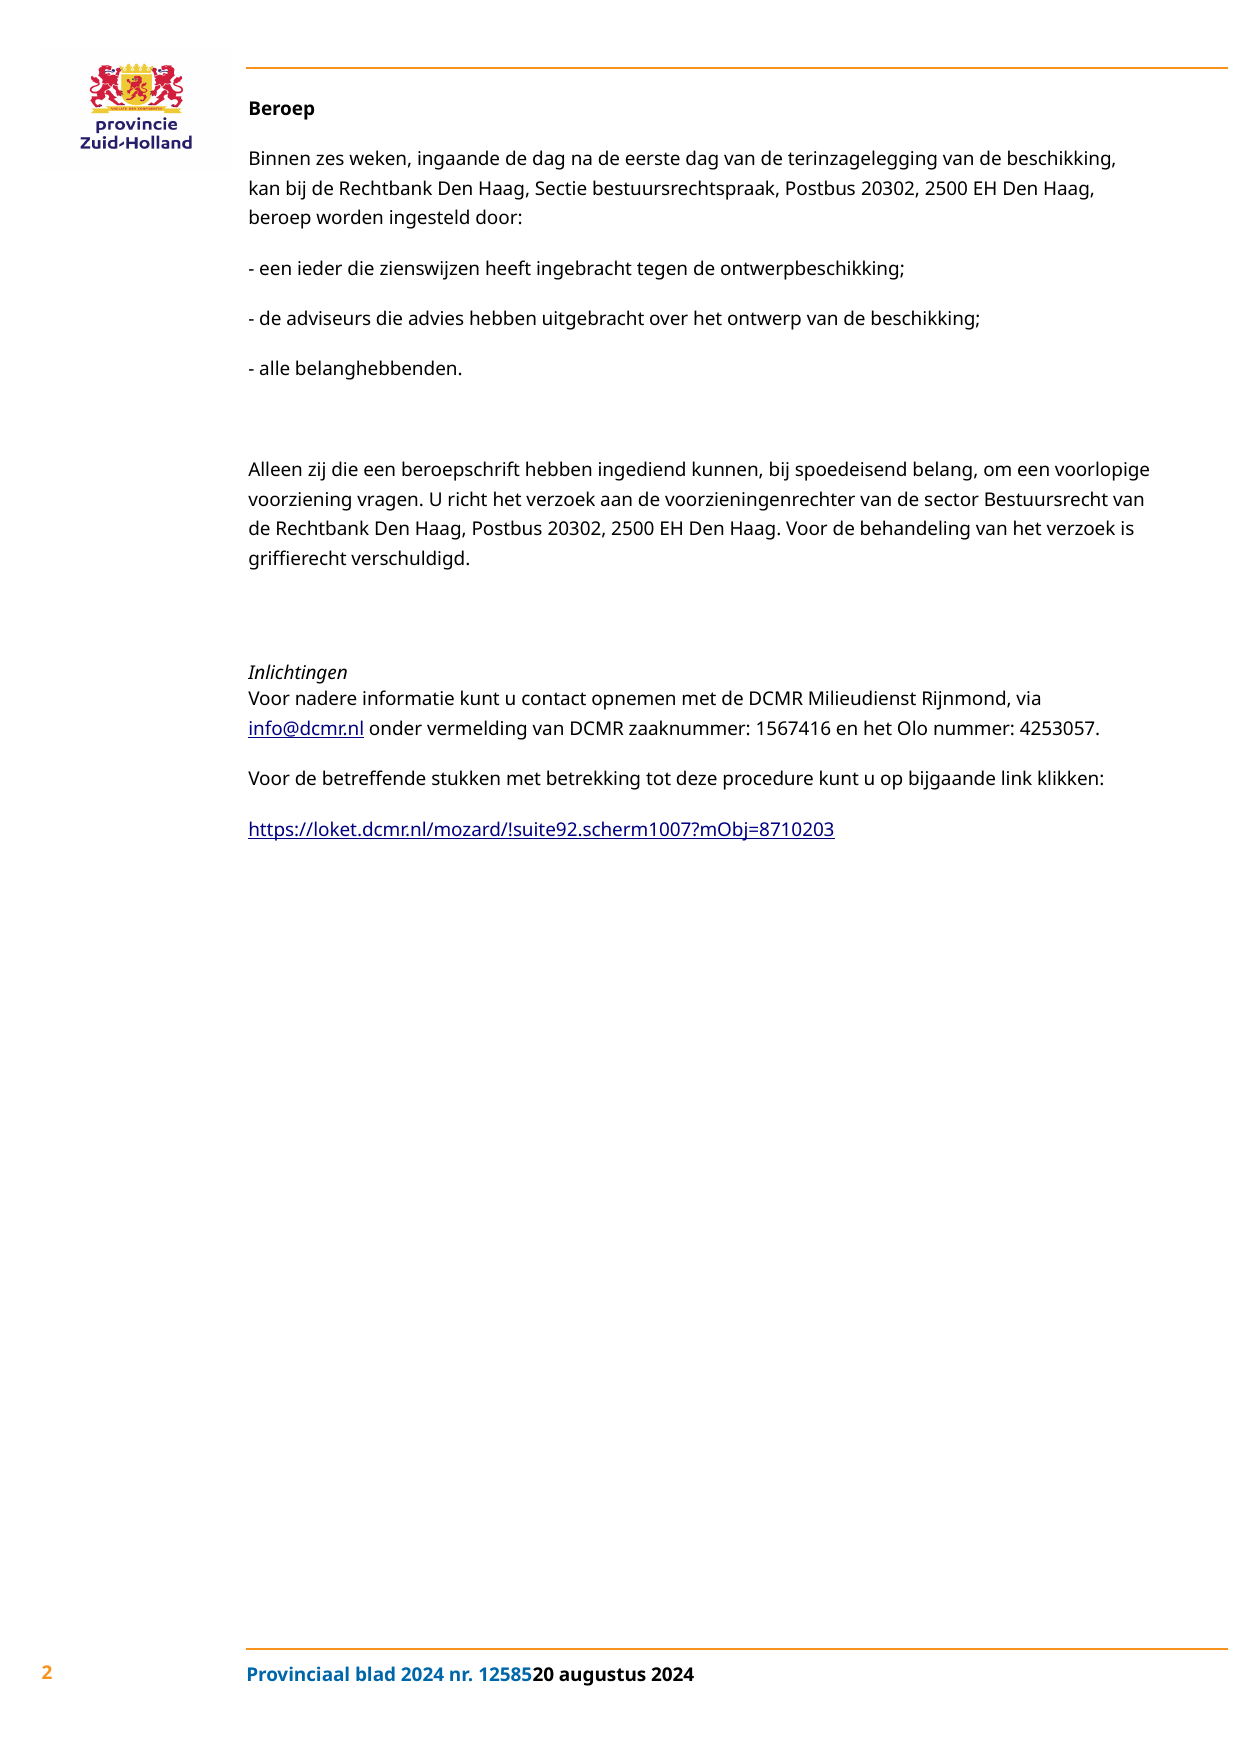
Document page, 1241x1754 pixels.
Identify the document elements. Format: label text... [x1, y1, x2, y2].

text Beroep [248, 95, 1152, 121]
text - alle belanghebbenden. [248, 356, 1152, 381]
text Binnen zes weken, ingaande de dag na de eerste dag van de terinzagelegging van de beschikking, kan bij de Rechtbank Den Haag, Sectie bestuursrechtspraak, Postbus 20302, 2500 EH Den Haag, beroep worden ingesteld door: [248, 145, 1152, 230]
text Voor nadere informatie kunt u contact opnemen met de DCMR Milieudienst Rijnmond, via info@dcmr.nl onder vermelding van DCMR zaaknummer: 1567416 en het Olo nummer: 4253057. [248, 685, 1152, 741]
text - een ieder die zienswijzen heeft ingebracht tegen de ontwerpbeschikking; [248, 255, 1152, 281]
text https://loket.dcmr.nl/mozard/!suite92.scherm1007?mObj=8710203 [248, 816, 1152, 841]
picture [41, 47, 231, 172]
text Voor de betreffende stukken met betrekking tot deze procedure kunt u op bijgaande link klikken: [248, 765, 1152, 791]
text Inlichtingen [248, 659, 1152, 685]
text Alleen zij die een beroepschrift hebben ingediend kunnen, bij spoedeisend belang, om een voorlopige voorziening vragen. U richt het verzoek aan de voorzieningenrechter van de sector Bestuursrecht van de Rechtbank Den Haag, Postbus 20302, 2500 EH Den Haag. Voor de behandeling van het verzoek is griffierecht verschuldigd. [248, 456, 1152, 571]
text - de adviseurs die advies hebben uitgebracht over het ontwerp van de beschikking; [248, 305, 1152, 331]
